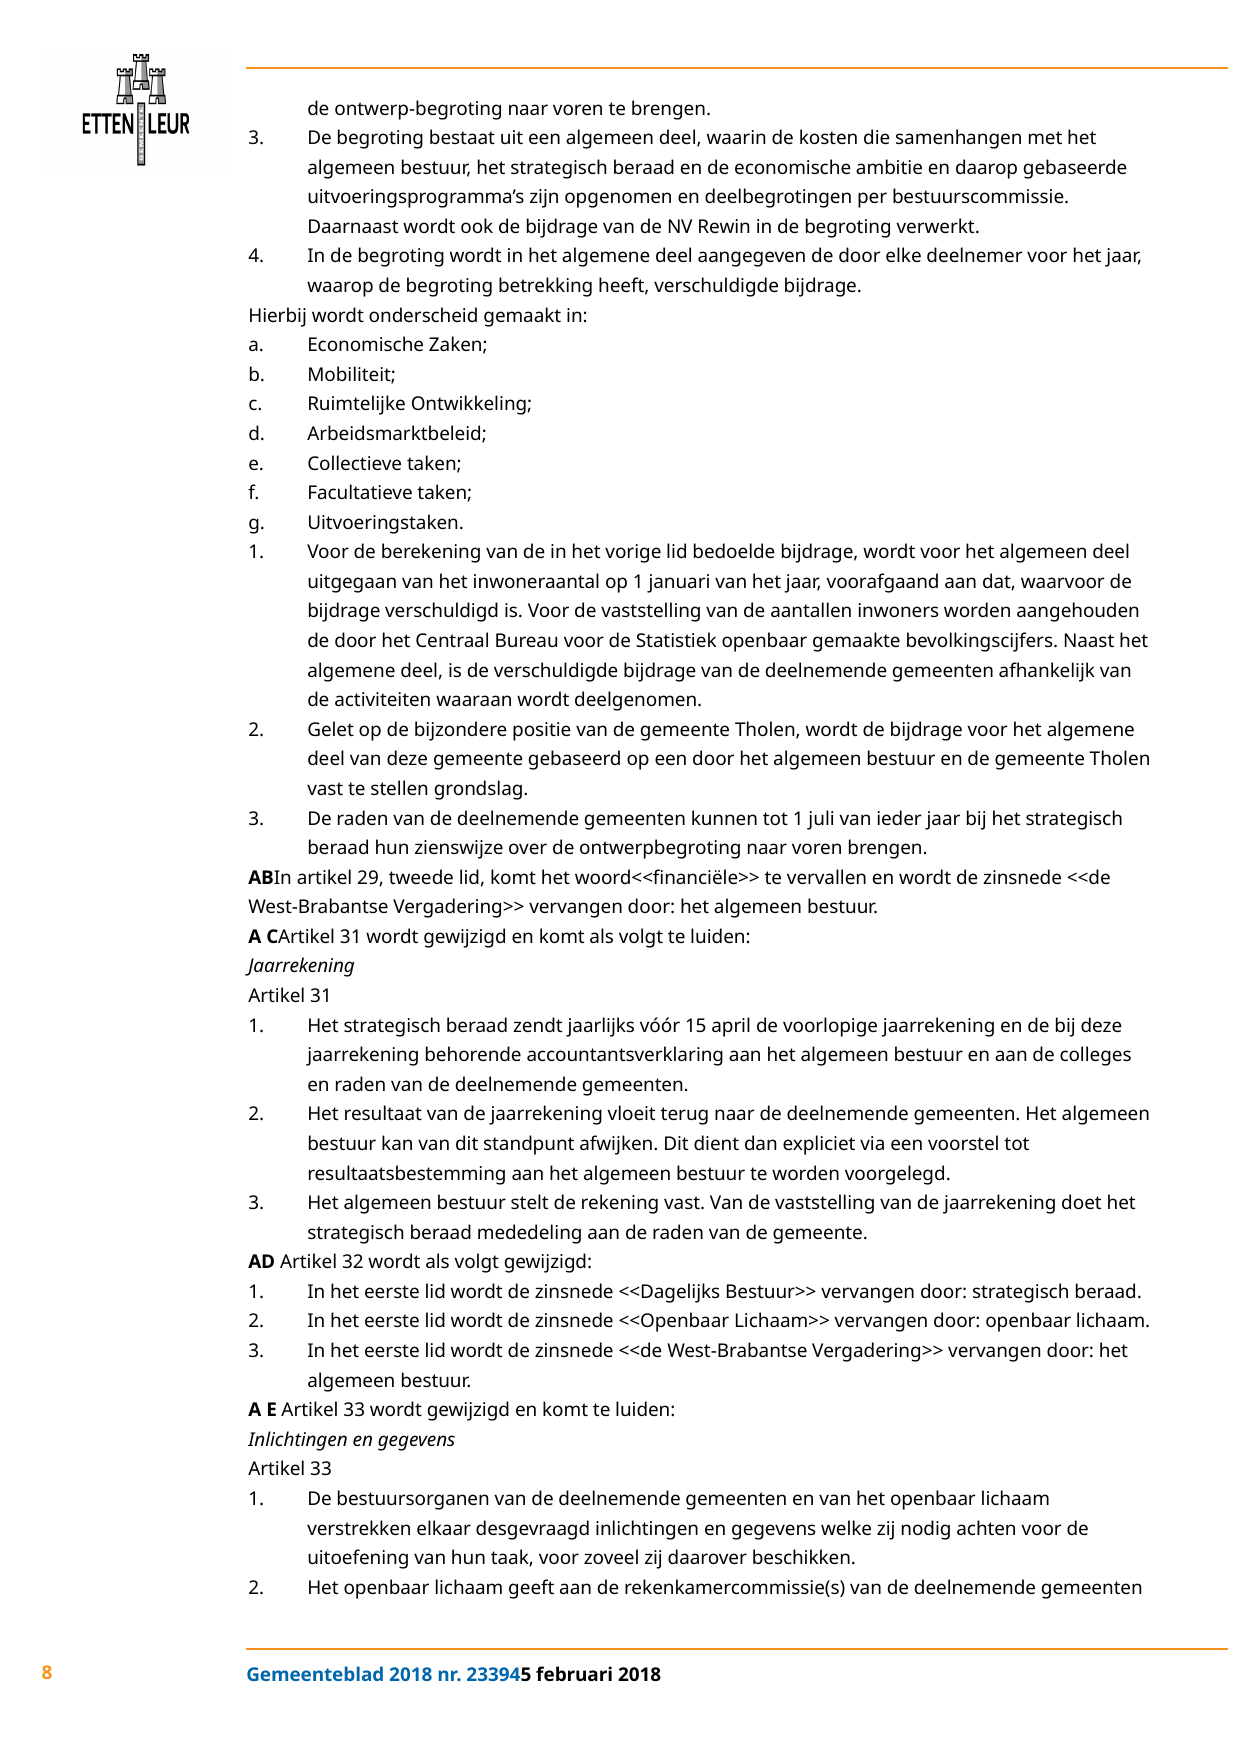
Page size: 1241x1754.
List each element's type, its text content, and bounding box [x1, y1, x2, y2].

text A CArtikel 31 wordt gewijzigd en komt als volgt te luiden: [248, 923, 1152, 949]
list Mobiliteit; [248, 361, 1152, 387]
text Artikel 31 [248, 982, 1152, 1008]
list Ruimtelijke Ontwikkeling; [248, 391, 1152, 416]
list In het eerste lid wordt de zinsnede <<de West-Brabantse Vergadering>> vervangen door: het algemeen bestuur. [248, 1337, 1152, 1393]
list Het resultaat van de jaarrekening vloeit terug naar de deelnemende gemeenten. Het algemeen bestuur kan van dit standpunt afwijken. Dit dient dan expliciet via een voorstel tot resultaatsbestemming aan het algemeen bestuur te worden voorgelegd. [248, 1101, 1152, 1186]
list De begroting bestaat uit een algemeen deel, waarin de kosten die samenhangen met het algemeen bestuur, het strategisch beraad en de economische ambitie en daarop gebaseerde uitvoeringsprogramma’s zijn opgenomen en deelbegrotingen per bestuurscommissie. Daarnaast wordt ook de bijdrage van de NV Rewin in de begroting verwerkt. [248, 124, 1152, 239]
text Hierbij wordt onderscheid gemaakt in: [248, 302, 1152, 328]
list Het openbaar lichaam geeft aan de rekenkamercommissie(s) van de deelnemende gemeenten [248, 1574, 1152, 1600]
list Gelet op de bijzondere positie van de gemeente Tholen, wordt de bijdrage voor het algemene deel van deze gemeente gebaseerd op een door het algemeen bestuur en de gemeente Tholen vast te stellen grondslag. [248, 716, 1152, 801]
picture [41, 47, 231, 172]
list De bestuursorganen van de deelnemende gemeenten en van het openbaar lichaam verstrekken elkaar desgevraagd inlichtingen en gegevens welke zij nodig achten voor de uitoefening van hun taak, voor zoveel zij daarover beschikken. [248, 1485, 1152, 1570]
list de ontwerp-begroting naar voren te brengen. [248, 95, 1152, 121]
list Uitvoeringstaken. [248, 509, 1152, 535]
list Het algemeen bestuur stelt de rekening vast. Van de vaststelling van de jaarrekening doet het strategisch beraad mededeling aan de raden van de gemeente. [248, 1189, 1152, 1245]
text Artikel 33 [248, 1456, 1152, 1481]
text Inlichtingen en gegevens [248, 1426, 1152, 1452]
list Collectieve taken; [248, 450, 1152, 476]
list In het eerste lid wordt de zinsnede <<Openbaar Lichaam>> vervangen door: openbaar lichaam. [248, 1308, 1152, 1333]
text A E Artikel 33 wordt gewijzigd en komt te luiden: [248, 1396, 1152, 1422]
text Jaarrekening [248, 953, 1152, 978]
text ABIn artikel 29, tweede lid, komt het woord<<financiële>> te vervallen en wordt de zinsnede <<de West-Brabantse Vergadering>> vervangen door: het algemeen bestuur. [248, 864, 1152, 919]
text AD Artikel 32 wordt als volgt gewijzigd: [248, 1248, 1152, 1274]
list Economische Zaken; [248, 331, 1152, 357]
list In het eerste lid wordt de zinsnede <<Dagelijks Bestuur>> vervangen door: strategisch beraad. [248, 1278, 1152, 1304]
list Facultatieve taken; [248, 479, 1152, 505]
list De raden van de deelnemende gemeenten kunnen tot 1 juli van ieder jaar bij het strategisch beraad hun zienswijze over de ontwerpbegroting naar voren brengen. [248, 805, 1152, 860]
list Voor de berekening van de in het vorige lid bedoelde bijdrage, wordt voor het algemeen deel uitgegaan van het inwoneraantal op 1 januari van het jaar, voorafgaand aan dat, waarvoor de bijdrage verschuldigd is. Voor de vaststelling van de aantallen inwoners worden aangehouden de door het Centraal Bureau voor de Statistiek openbaar gemaakte bevolkingscijfers. Naast het algemene deel, is de verschuldigde bijdrage van de deelnemende gemeenten afhankelijk van de activiteiten waaraan wordt deelgenomen. [248, 538, 1152, 712]
list Het strategisch beraad zendt jaarlijks vóór 15 april de voorlopige jaarrekening en de bij deze jaarrekening behorende accountantsverklaring aan het algemeen bestuur en aan de colleges en raden van de deelnemende gemeenten. [248, 1012, 1152, 1097]
list Arbeidsmarktbeleid; [248, 420, 1152, 446]
list In de begroting wordt in het algemene deel aangegeven de door elke deelnemer voor het jaar, waarop de begroting betrekking heeft, verschuldigde bijdrage. [248, 243, 1152, 298]
